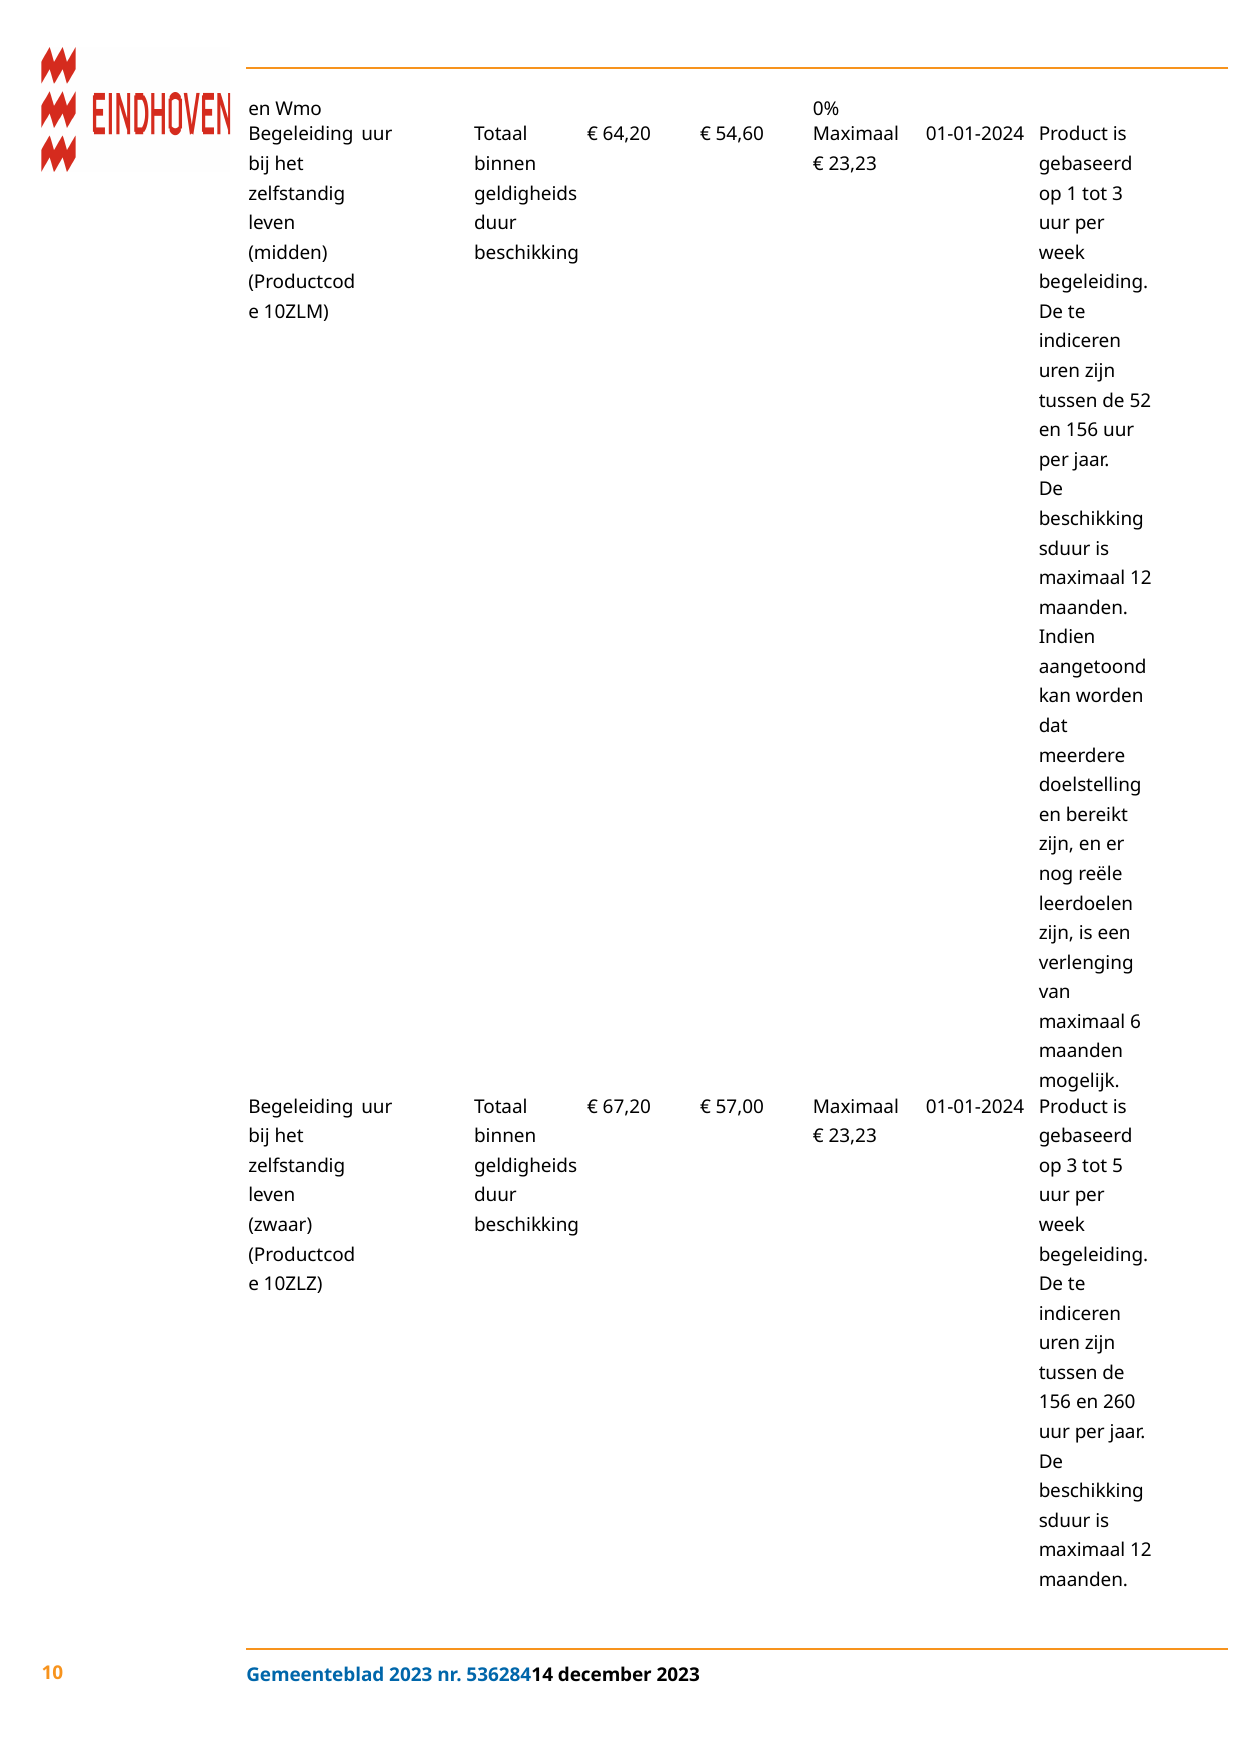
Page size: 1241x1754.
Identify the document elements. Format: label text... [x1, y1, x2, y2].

table_header [361, 95, 474, 121]
table_cell Begeleiding bij het zelfstandig leven (midden) (Productcode 10ZLM) [248, 121, 361, 1093]
picture [41, 47, 231, 172]
table_header [926, 95, 1038, 121]
table_cell Product is gebaseerd op 1 tot 3 uur per week begeleiding. De te indiceren uren zijn tussen de 52 en 156 uur per jaar. De beschikkingsduur is maximaal 12 maanden. Indien aangetoond kan worden dat meerdere doelstellingen bereikt zijn, en er nog reële leerdoelen zijn, is een verlenging van maximaal 6 maanden mogelijk. [1039, 121, 1152, 1093]
table_cell Maximaal € 23,23 [813, 1093, 926, 1592]
table_cell € 57,00 [700, 1093, 813, 1592]
table_cell € 64,20 [587, 121, 700, 1093]
table_header [587, 95, 700, 121]
table_cell uur [361, 1093, 474, 1592]
table_header [1039, 95, 1152, 121]
table_cell Begeleiding bij het zelfstandig leven (zwaar) (Productcode 10ZLZ) [248, 1093, 361, 1592]
table_header 0% [813, 95, 926, 121]
table_cell € 67,20 [587, 1093, 700, 1592]
table_cell Totaal binnen geldigheidsduur beschikking [474, 1093, 587, 1592]
table_header [700, 95, 813, 121]
table_header en Wmo [248, 95, 361, 121]
table_cell Maximaal € 23,23 [813, 121, 926, 1093]
table_cell € 54,60 [700, 121, 813, 1093]
table_cell 01-01-2024 [926, 1093, 1038, 1592]
table_cell Product is gebaseerd op 3 tot 5 uur per week begeleiding. De te indiceren uren zijn tussen de 156 en 260 uur per jaar. De beschikkingsduur is maximaal 12 maanden. [1039, 1093, 1152, 1592]
table_cell uur [361, 121, 474, 1093]
table_header [474, 95, 587, 121]
table_cell Totaal binnen geldigheidsduur beschikking [474, 121, 587, 1093]
table_cell 01-01-2024 [926, 121, 1038, 1093]
